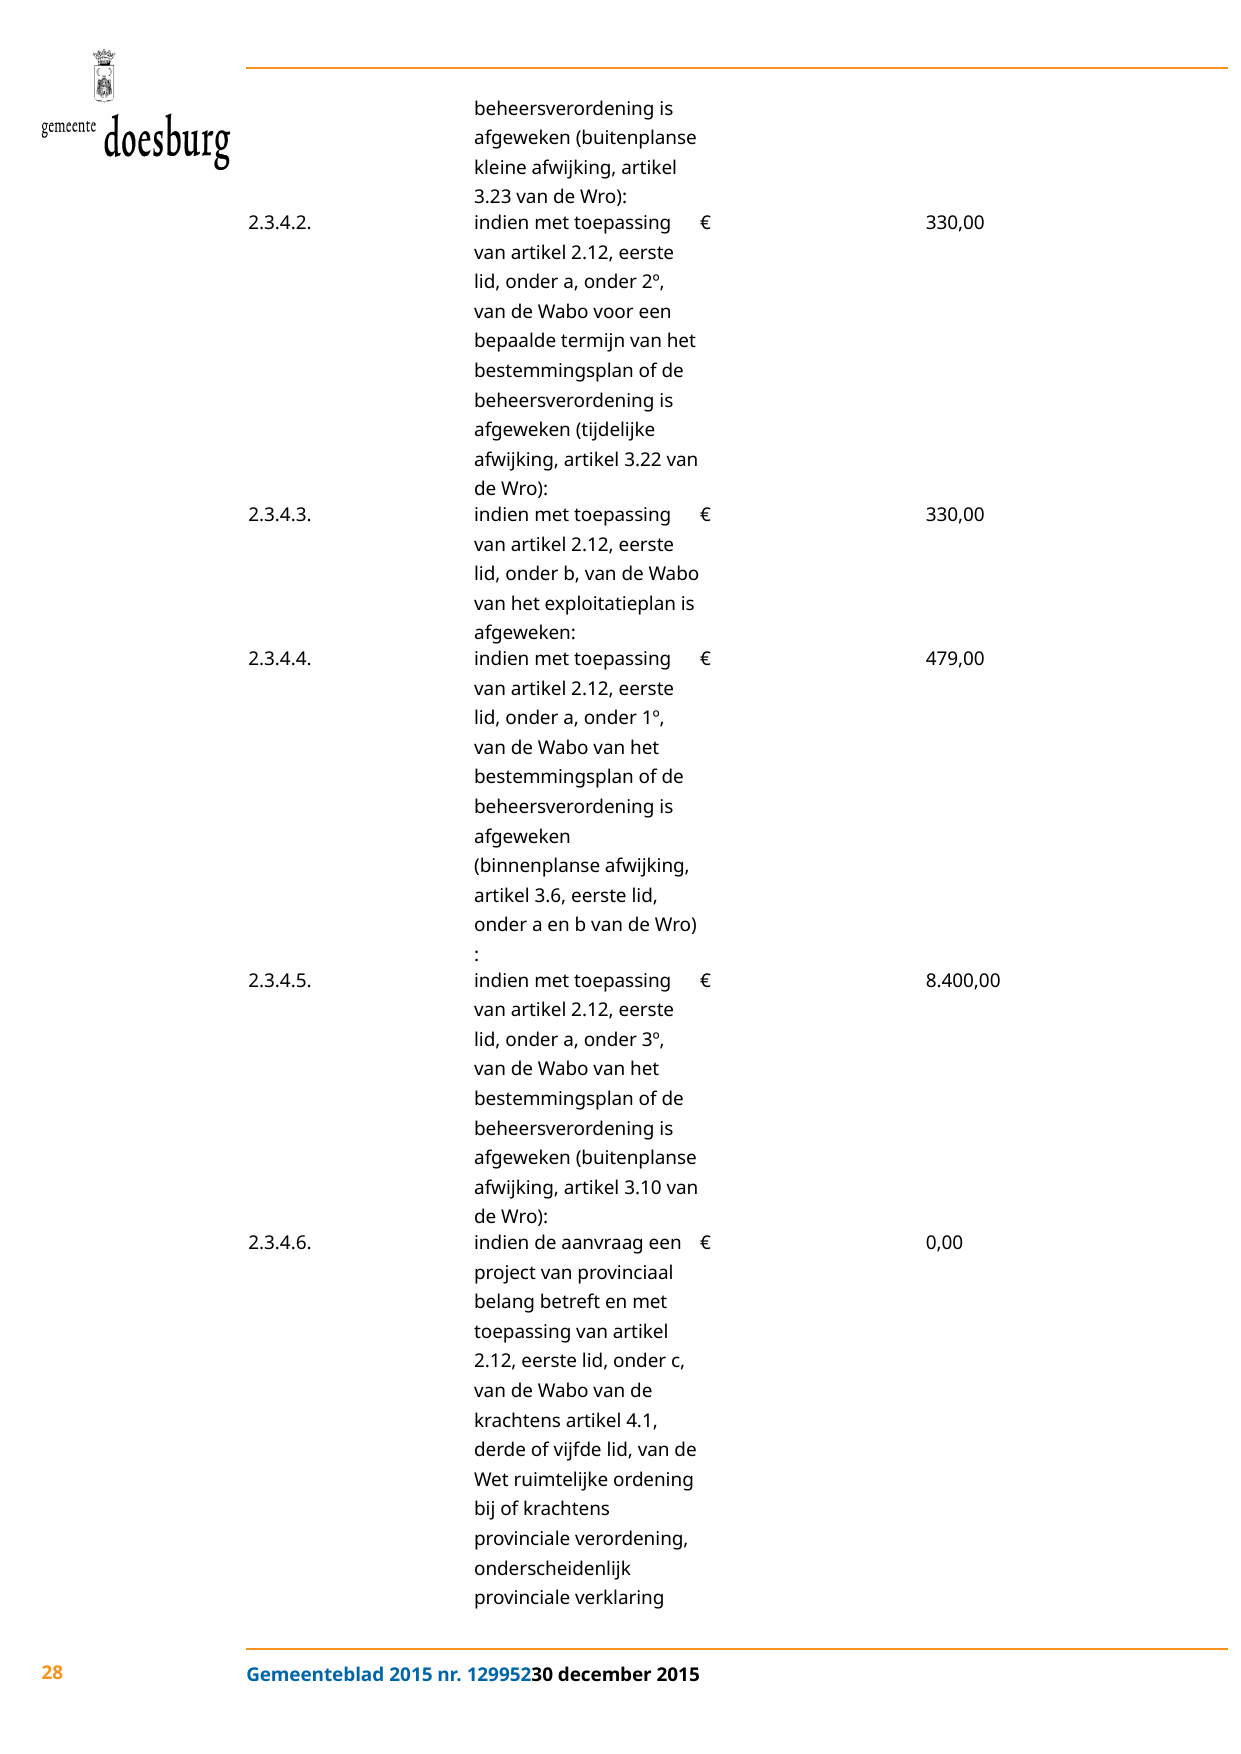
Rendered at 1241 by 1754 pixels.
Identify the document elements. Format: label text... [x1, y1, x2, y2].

table_cell beheersverordening is afgeweken (buitenplanse kleine afwijking, artikel 3.23 van de Wro): [474, 95, 700, 209]
table_cell 479,00 [926, 645, 1152, 967]
table_cell € [700, 645, 926, 967]
table_cell 2.3.4.6. [248, 1229, 474, 1610]
table_cell 330,00 [926, 501, 1152, 645]
table_cell indien de aanvraag een project van provinciaal belang betreft en met toepassing van artikel 2.12, eerste lid, onder c, van de Wabo van de krachtens artikel 4.1, derde of vijfde lid, van de Wet ruimtelijke ordening bij of krachtens provinciale verordening, onderscheidenlijk provinciale verklaring [474, 1229, 700, 1610]
table_cell 330,00 [926, 209, 1152, 501]
table_cell 2.3.4.4. [248, 645, 474, 967]
table_cell € [700, 501, 926, 645]
table_cell € [700, 967, 926, 1229]
table_cell € [700, 1229, 926, 1610]
table_cell 8.400,00 [926, 967, 1152, 1229]
table_cell indien met toepassing van artikel 2.12, eerste lid, onder b, van de Wabo van het exploitatieplan is afgeweken: [474, 501, 700, 645]
table_cell 2.3.4.3. [248, 501, 474, 645]
table_cell 0,00 [926, 1229, 1152, 1610]
table_cell indien met toepassing van artikel 2.12, eerste lid, onder a, onder 1º, van de Wabo van het bestemmingsplan of de beheersverordening is afgeweken (binnenplanse afwijking, artikel 3.6, eerste lid, onder a en b van de Wro) : [474, 645, 700, 967]
table_cell [926, 95, 1152, 209]
table_cell indien met toepassing van artikel 2.12, eerste lid, onder a, onder 3º, van de Wabo van het bestemmingsplan of de beheersverordening is afgeweken (buitenplanse afwijking, artikel 3.10 van de Wro): [474, 967, 700, 1229]
table_cell [700, 95, 926, 209]
table_cell indien met toepassing van artikel 2.12, eerste lid, onder a, onder 2º, van de Wabo voor een bepaalde termijn van het bestemmingsplan of de beheersverordening is afgeweken (tijdelijke afwijking, artikel 3.22 van de Wro): [474, 209, 700, 501]
table_cell € [700, 209, 926, 501]
picture [41, 47, 231, 172]
table_cell 2.3.4.2. [248, 209, 474, 501]
table_cell [248, 95, 474, 209]
table_cell 2.3.4.5. [248, 967, 474, 1229]
